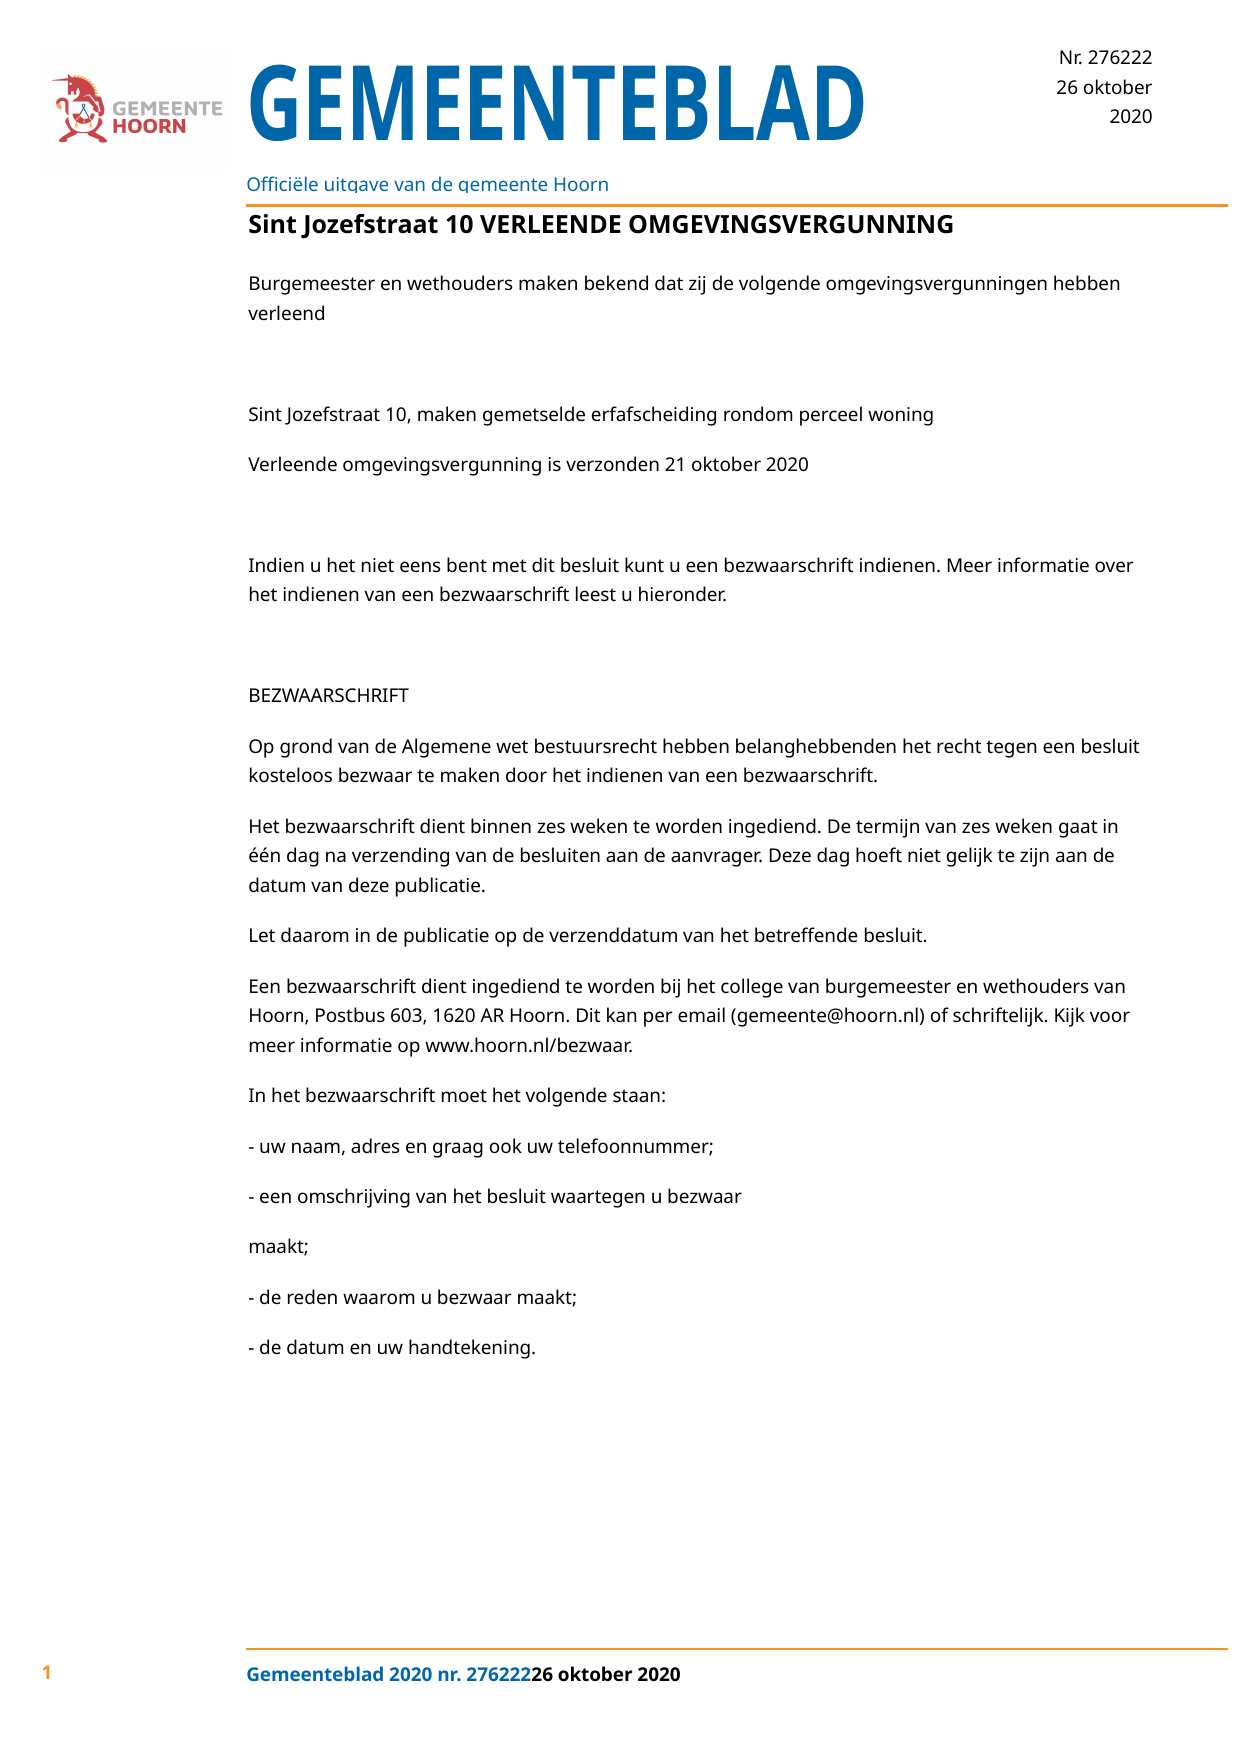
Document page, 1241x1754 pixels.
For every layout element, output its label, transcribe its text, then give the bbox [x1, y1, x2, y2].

text Verleende omgevingsvergunning is verzonden 21 oktober 2020 [248, 451, 1152, 477]
text BEZWAARSCHRIFT [248, 682, 1152, 708]
text Burgemeester en wethouders maken bekend dat zij de volgende omgevingsvergunningen hebben verleend [248, 270, 1152, 326]
text - uw naam, adres en graag ook uw telefoonnummer; [248, 1133, 1152, 1158]
text Sint Jozefstraat 10 VERLEENDE OMGEVINGSVERGUNNING [248, 207, 1152, 241]
text Indien u het niet eens bent met dit besluit kunt u een bezwaarschrift indienen. Meer informatie over het indienen van een bezwaarschrift leest u hieronder. [248, 552, 1152, 607]
text Let daarom in de publicatie op de verzenddatum van het betreffende besluit. [248, 922, 1152, 948]
picture [41, 47, 231, 172]
text maakt; [248, 1234, 1152, 1259]
text - een omschrijving van het besluit waartegen u bezwaar [248, 1183, 1152, 1209]
text Op grond van de Algemene wet bestuursrecht hebben belanghebbenden het recht tegen een besluit kosteloos bezwaar te maken door het indienen van een bezwaarschrift. [248, 733, 1152, 788]
text In het bezwaarschrift moet het volgende staan: [248, 1082, 1152, 1108]
text Het bezwaarschrift dient binnen zes weken te worden ingediend. De termijn van zes weken gaat in één dag na verzending van de besluiten aan de aanvrager. Deze dag hoeft niet gelijk te zijn aan de datum van deze publicatie. [248, 813, 1152, 898]
text Een bezwaarschrift dient ingediend te worden bij het college van burgemeester en wethouders van Hoorn, Postbus 603, 1620 AR Hoorn. Dit kan per email (gemeente@hoorn.nl) of schriftelijk. Kijk voor meer informatie op www.hoorn.nl/bezwaar. [248, 973, 1152, 1058]
text Sint Jozefstraat 10, maken gemetselde erfafscheiding rondom perceel woning [248, 401, 1152, 426]
text - de reden waarom u bezwaar maakt; [248, 1284, 1152, 1310]
text - de datum en uw handtekening. [248, 1334, 1152, 1360]
